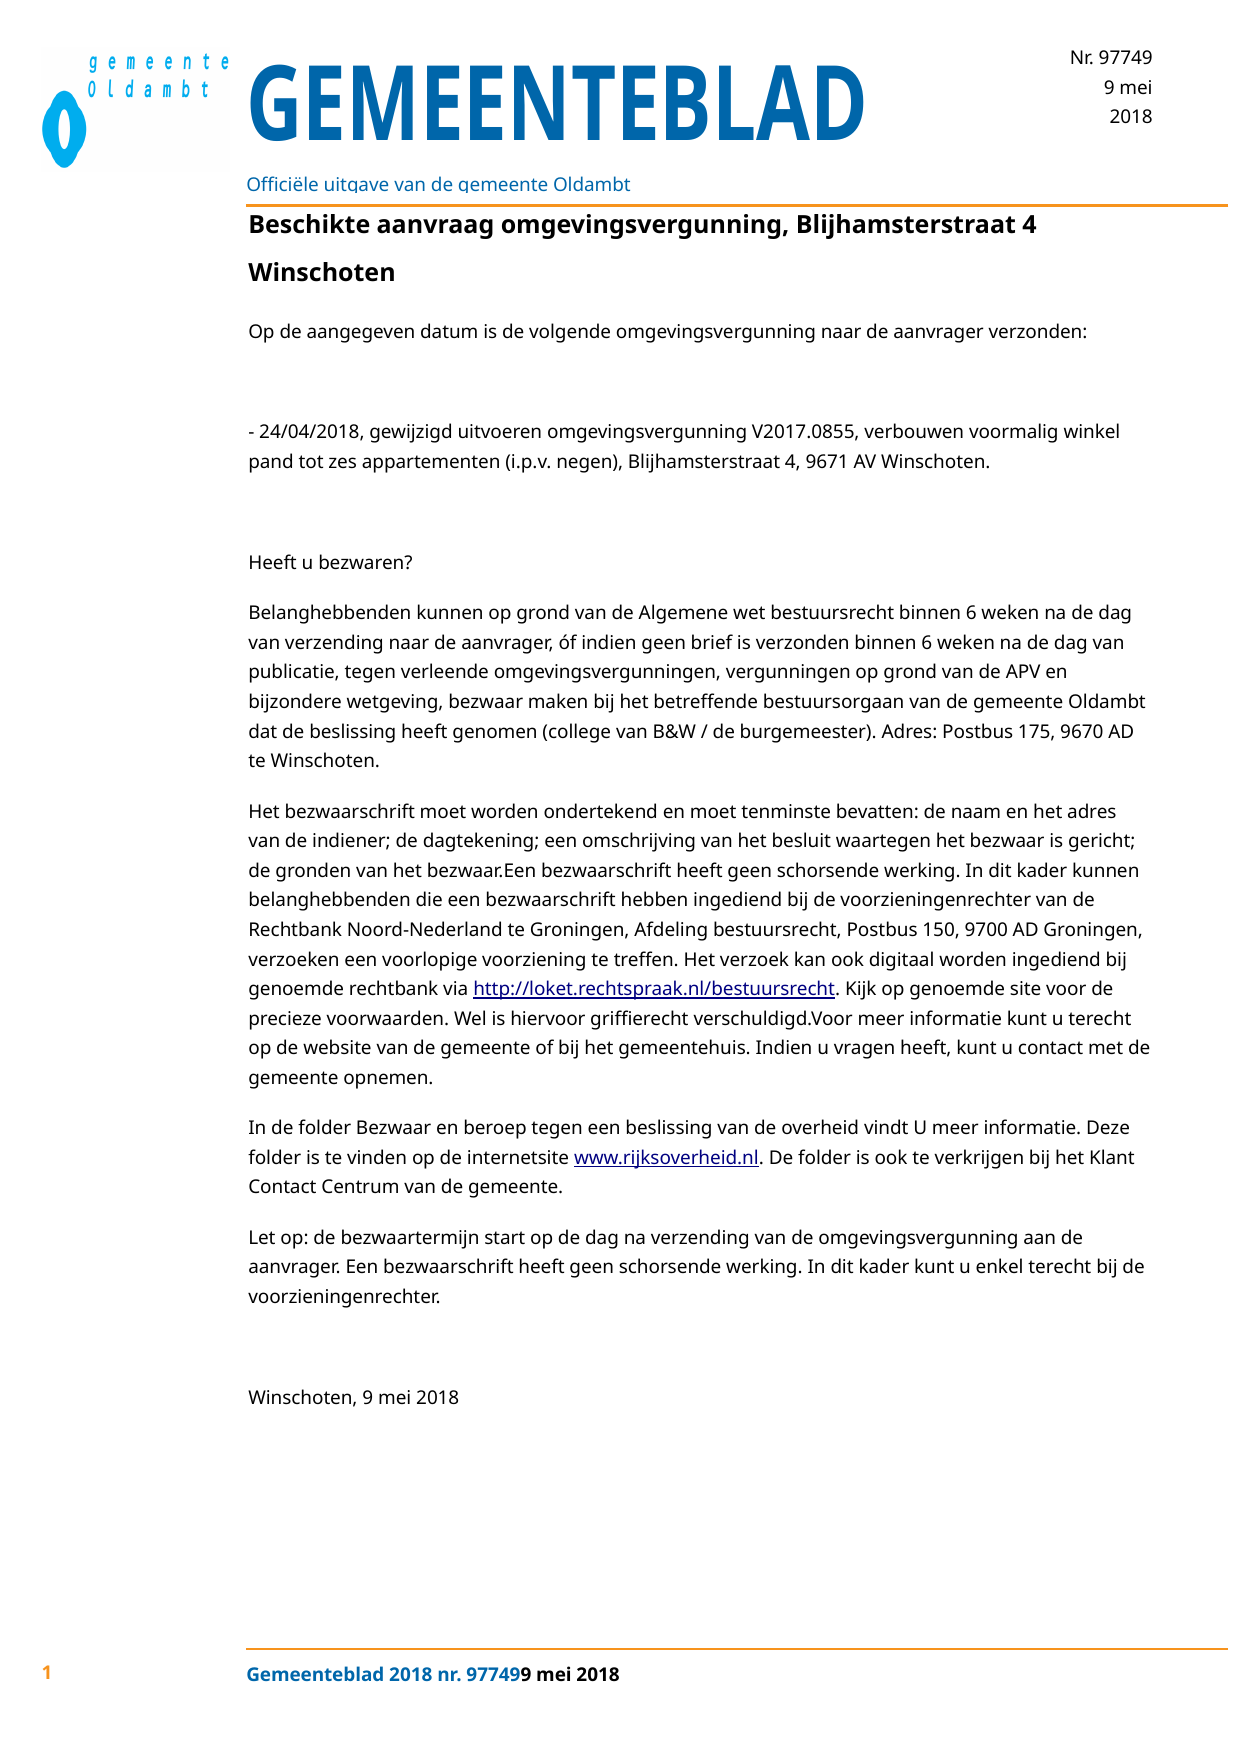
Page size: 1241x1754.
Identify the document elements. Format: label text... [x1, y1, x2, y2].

text Het bezwaarschrift moet worden ondertekend en moet tenminste bevatten: de naam en het adres van de indiener; de dagtekening; een omschrijving van het besluit waartegen het bezwaar is gericht; de gronden van het bezwaar.Een bezwaarschrift heeft geen schorsende werking. In dit kader kunnen belanghebbenden die een bezwaarschrift hebben ingediend bij de voorzieningenrechter van de Rechtbank Noord-Nederland te Groningen, Afdeling bestuursrecht, Postbus 150, 9700 AD Groningen, verzoeken een voorlopige voorziening te treffen. Het verzoek kan ook digitaal worden ingediend bij genoemde rechtbank via http://loket.rechtspraak.nl/bestuursrecht. Kijk op genoemde site voor de precieze voorwaarden. Wel is hiervoor griffierecht verschuldigd.Voor meer informatie kunt u terecht op de website van de gemeente of bij het gemeentehuis. Indien u vragen heeft, kunt u contact met de gemeente opnemen. [248, 798, 1152, 1090]
text Op de aangegeven datum is de volgende omgevingsvergunning naar de aanvrager verzonden: [248, 318, 1152, 344]
picture [41, 47, 231, 172]
text In de folder Bezwaar en beroep tegen een beslissing van de overheid vindt U meer informatie. Deze folder is te vinden op de internetsite www.rijksoverheid.nl. De folder is ook te verkrijgen bij het Klant Contact Centrum van de gemeente. [248, 1114, 1152, 1199]
text Belanghebbenden kunnen op grond van de Algemene wet bestuursrecht binnen 6 weken na de dag van verzending naar de aanvrager, óf indien geen brief is verzonden binnen 6 weken na de dag van publicatie, tegen verleende omgevingsvergunningen, vergunningen op grond van de APV en bijzondere wetgeving, bezwaar maken bij het betreffende bestuursorgaan van de gemeente Oldambt dat de beslissing heeft genomen (college van B&W / de burgemeester). Adres: Postbus 175, 9670 AD te Winschoten. [248, 599, 1152, 773]
text Let op: de bezwaartermijn start op de dag na verzending van de omgevingsvergunning aan de aanvrager. Een bezwaarschrift heeft geen schorsende werking. In dit kader kunt u enkel terecht bij de voorzieningenrechter. [248, 1224, 1152, 1309]
text Heeft u bezwaren? [248, 549, 1152, 575]
text Beschikte aanvraag omgevingsvergunning, Blijhamsterstraat 4 Winschoten [248, 207, 1152, 288]
text Winschoten, 9 mei 2018 [248, 1384, 1152, 1410]
text - 24/04/2018, gewijzigd uitvoeren omgevingsvergunning V2017.0855, verbouwen voormalig winkel pand tot zes appartementen (i.p.v. negen), Blijhamsterstraat 4, 9671 AV Winschoten. [248, 419, 1152, 474]
